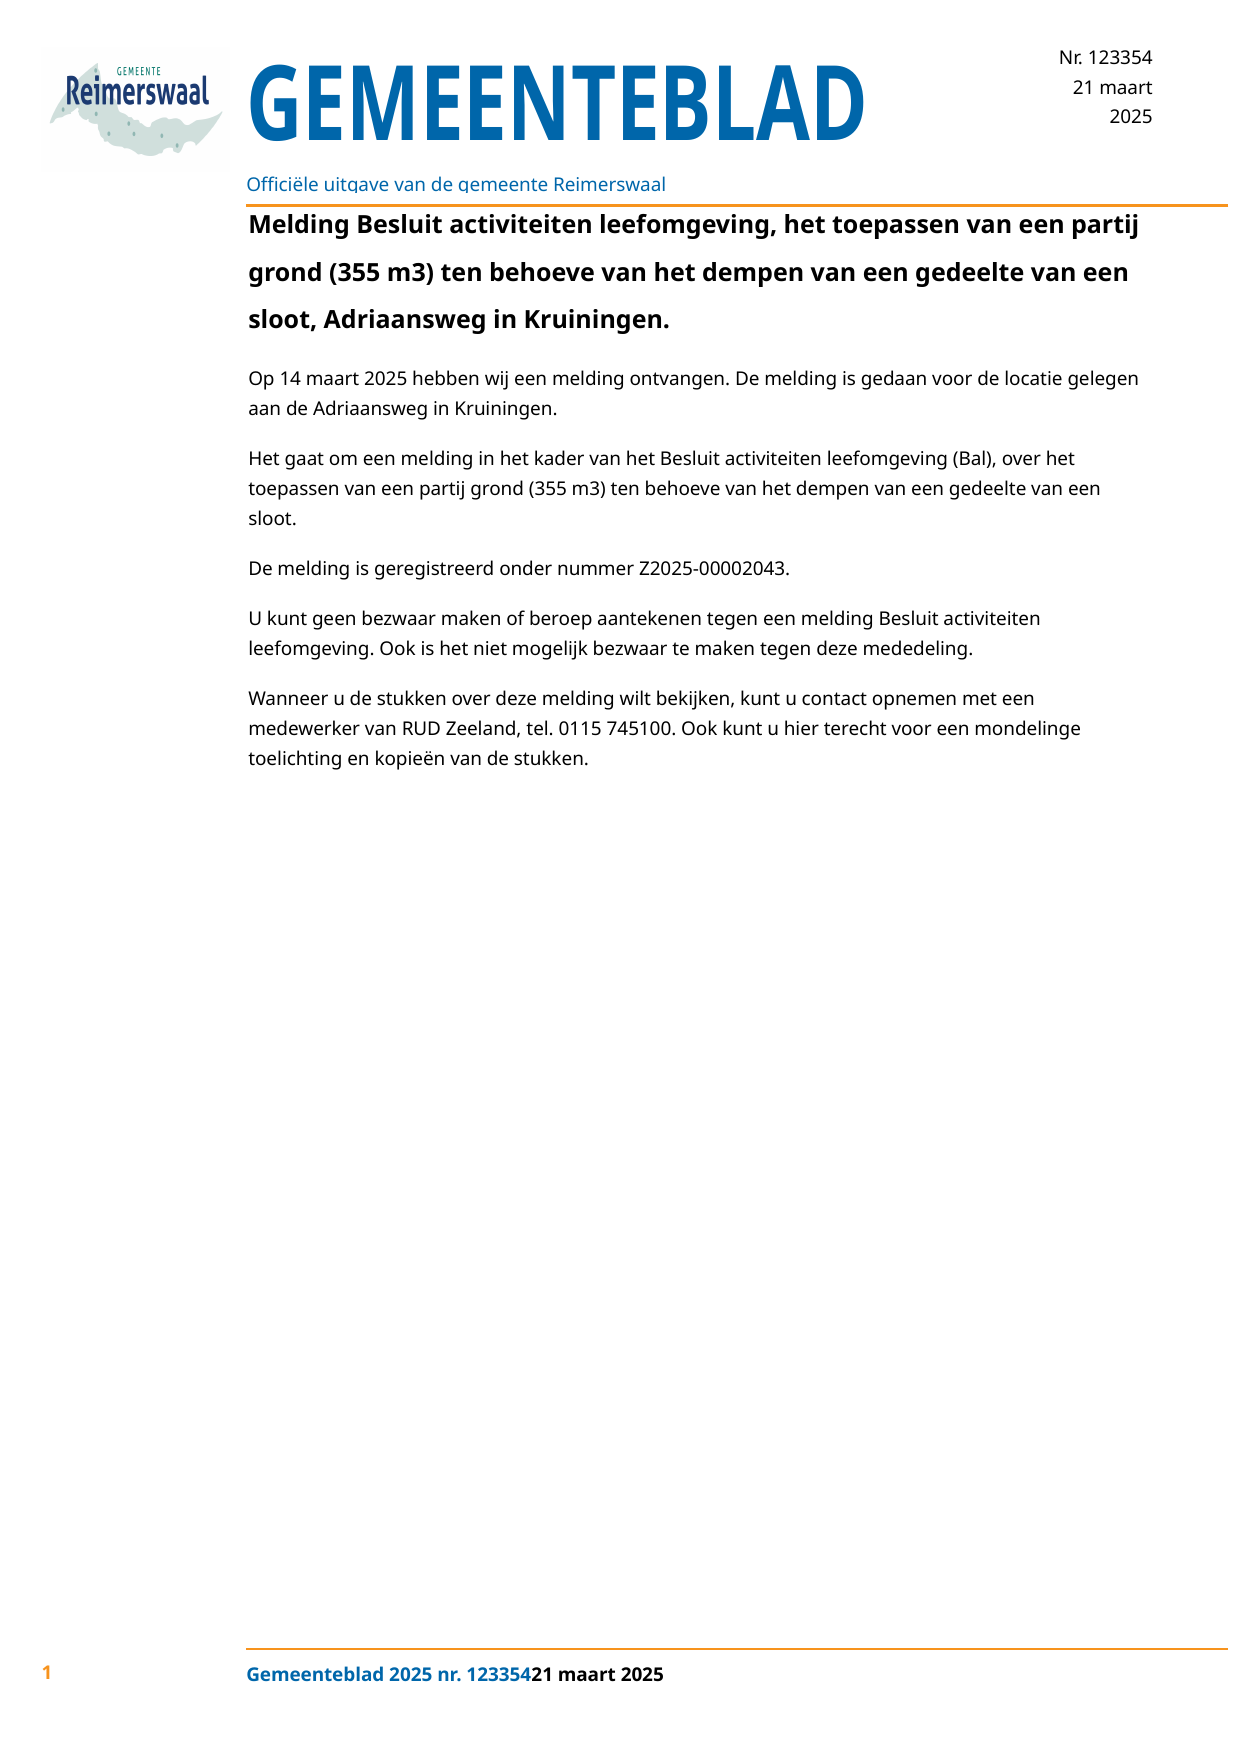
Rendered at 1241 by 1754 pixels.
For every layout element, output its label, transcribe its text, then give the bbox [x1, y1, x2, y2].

text Wanneer u de stukken over deze melding wilt bekijken, kunt u contact opnemen met een medewerker van RUD Zeeland, tel. 0115 745100. Ook kunt u hier terecht voor een mondelinge toelichting en kopieën van de stukken. [248, 686, 1152, 770]
picture [41, 47, 231, 172]
text Het gaat om een melding in het kader van het Besluit activiteiten leefomgeving (Bal), over het toepassen van een partij grond (355 m3) ten behoeve van het dempen van een gedeelte van een sloot. [248, 446, 1152, 530]
text Melding Besluit activiteiten leefomgeving, het toepassen van een partij grond (355 m3) ten behoeve van het dempen van een gedeelte van een sloot, Adriaansweg in Kruiningen. [248, 207, 1152, 336]
text U kunt geen bezwaar maken of beroep aantekenen tegen een melding Besluit activiteiten leefomgeving. Ook is het niet mogelijk bezwaar te maken tegen deze mededeling. [248, 606, 1152, 661]
text De melding is geregistreerd onder nummer Z2025-00002043. [248, 555, 1152, 581]
text Op 14 maart 2025 hebben wij een melding ontvangen. De melding is gedaan voor de locatie gelegen aan de Adriaansweg in Kruiningen. [248, 366, 1152, 421]
